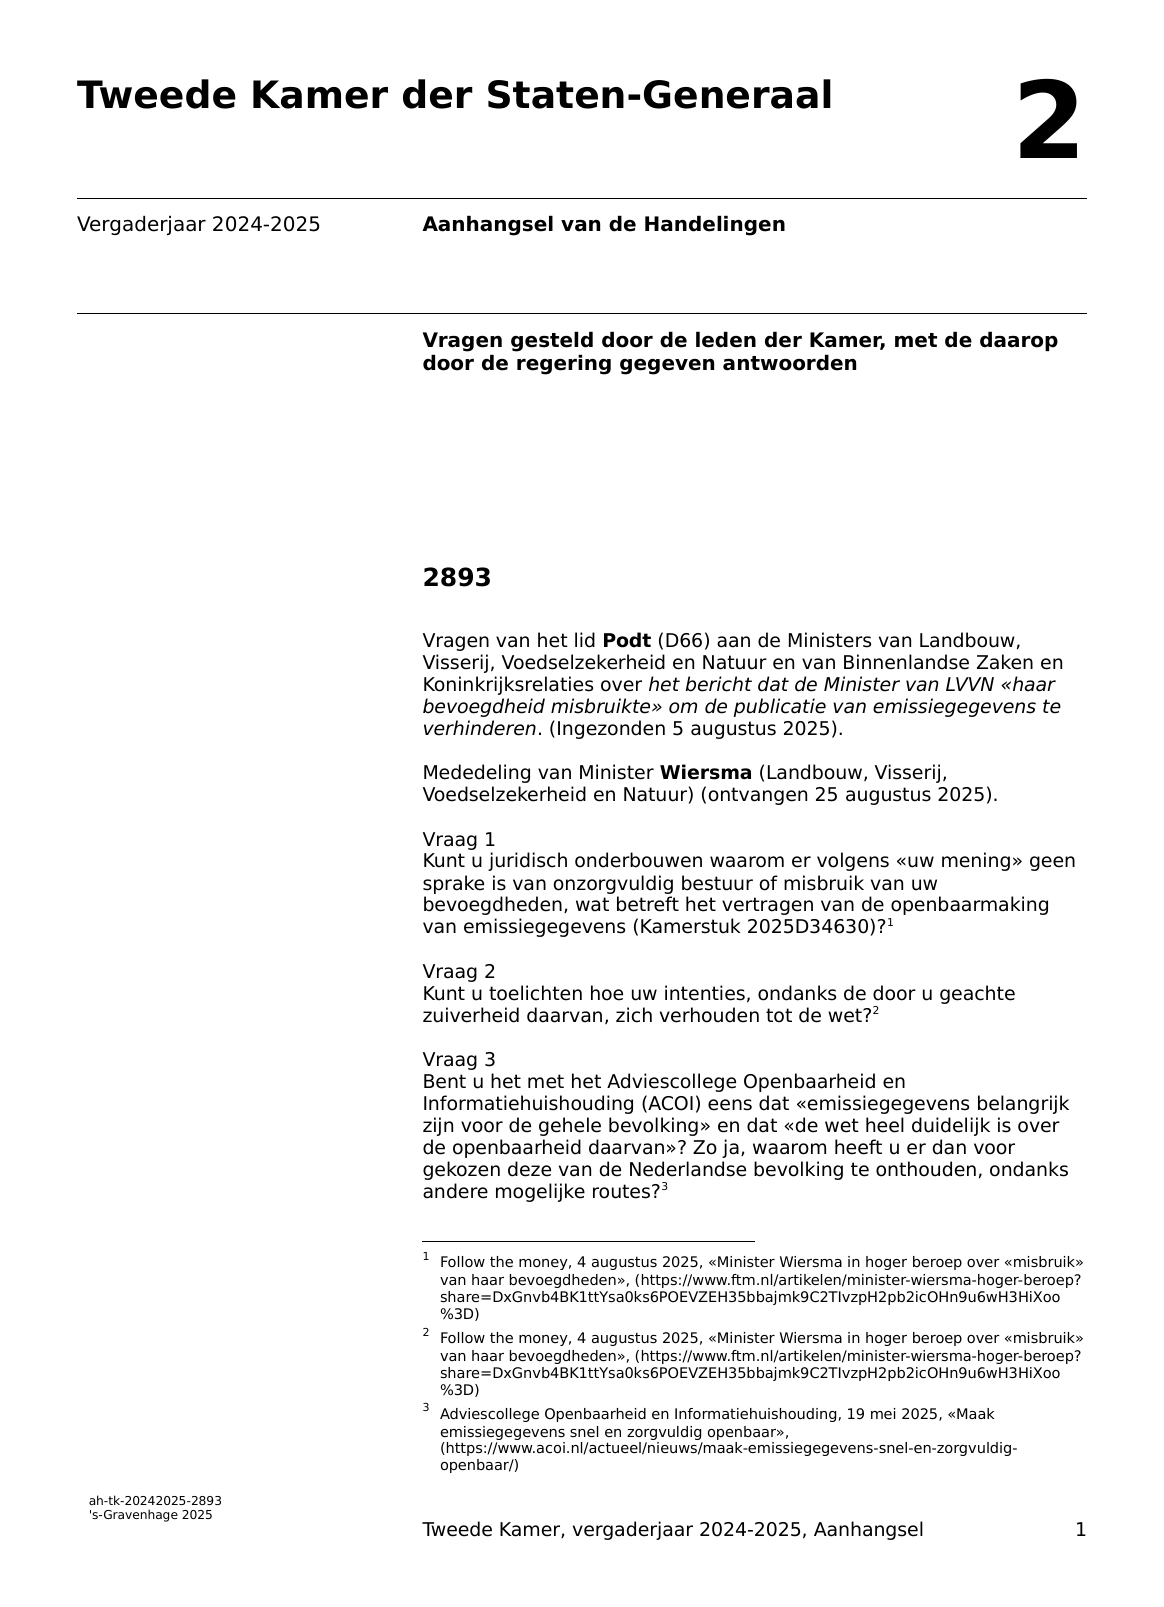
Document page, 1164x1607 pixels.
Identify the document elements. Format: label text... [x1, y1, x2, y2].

text Kunt u juridisch onderbouwen waarom er volgens «uw mening» geen sprake is van onzorgvuldig bestuur of misbruik van uw bevoegdheden, wat betreft het vertragen van de openbaarmaking van emissiegegevens (Kamerstuk 2025D34630)? [422, 850, 1087, 938]
table_cell Aanhangsel van de Handelingen [422, 199, 1087, 313]
text Adviescollege Openbaarheid en Informatiehuishouding, 19 mei 2025, «Maak emissiegegevens snel en zorgvuldig openbaar», (https://www.acoi.nl/actueel/nieuws/maak-emissiegegevens-snel-en-zorgvuldig-openbaar/) [422, 1402, 1087, 1474]
text Bent u het met het Adviescollege Openbaarheid en Informatiehuishouding (ACOI) eens dat «emissiegegevens belangrijk zijn voor de gehele bevolking» en dat «de wet heel duidelijk is over de openbaarheid daarvan»? Zo ja, waarom heeft u er dan voor gekozen deze van de Nederlandse bevolking te onthouden, ondanks andere mogelijke routes? [422, 1071, 1087, 1202]
text 's-Gravenhage 2025 [88, 1508, 323, 1522]
text Kunt u toelichten hoe uw intenties, ondanks de door u geachte zuiverheid daarvan, zich verhouden tot de wet? [422, 982, 1087, 1026]
text Follow the money, 4 augustus 2025, «Minister Wiersma in hoger beroep over «misbruik» van haar bevoegdheden», (https://www.ftm.nl/artikelen/minister-wiersma-hoger-beroep?share=DxGnvb4BK1ttYsa0ks6POEVZEH35bbajmk9C2TIvzpH2pb2icOHn9u6wH3HiXoo%3D) [422, 1326, 1087, 1399]
text ah-tk-20242025-2893 [88, 1494, 323, 1508]
text Vraag 3 [422, 1049, 1087, 1071]
table_cell Vragen gesteld door de leden der Kamer, met de daarop door de regering gegeven antwoorden [422, 314, 1087, 375]
text Vragen van het lid Podt (D66) aan de Ministers van Landbouw, Visserij, Voedselzekerheid en Natuur en van Binnenlandse Zaken en Koninkrijksrelaties over het bericht dat de Minister van LVVN «haar bevoegdheid misbruikte» om de publicatie van emissiegegevens te verhinderen. (Ingezonden 5 augustus 2025). [422, 630, 1087, 740]
text Mededeling van Minister Wiersma (Landbouw, Visserij, Voedselzekerheid en Natuur) (ontvangen 25 augustus 2025). [422, 762, 1087, 806]
table_cell Vergaderjaar 2024-2025 [77, 199, 422, 313]
text Vraag 2 [422, 961, 1087, 982]
text Vraag 1 [422, 828, 1087, 850]
text 2893 [422, 563, 1087, 592]
table_cell [77, 314, 422, 375]
table_header 2 [886, 59, 1087, 198]
text Follow the money, 4 augustus 2025, «Minister Wiersma in hoger beroep over «misbruik» van haar bevoegdheden», (https://www.ftm.nl/artikelen/minister-wiersma-hoger-beroep?share=DxGnvb4BK1ttYsa0ks6POEVZEH35bbajmk9C2TIvzpH2pb2icOHn9u6wH3HiXoo%3D) [422, 1250, 1087, 1323]
table_header Tweede Kamer der Staten-Generaal [77, 59, 886, 198]
